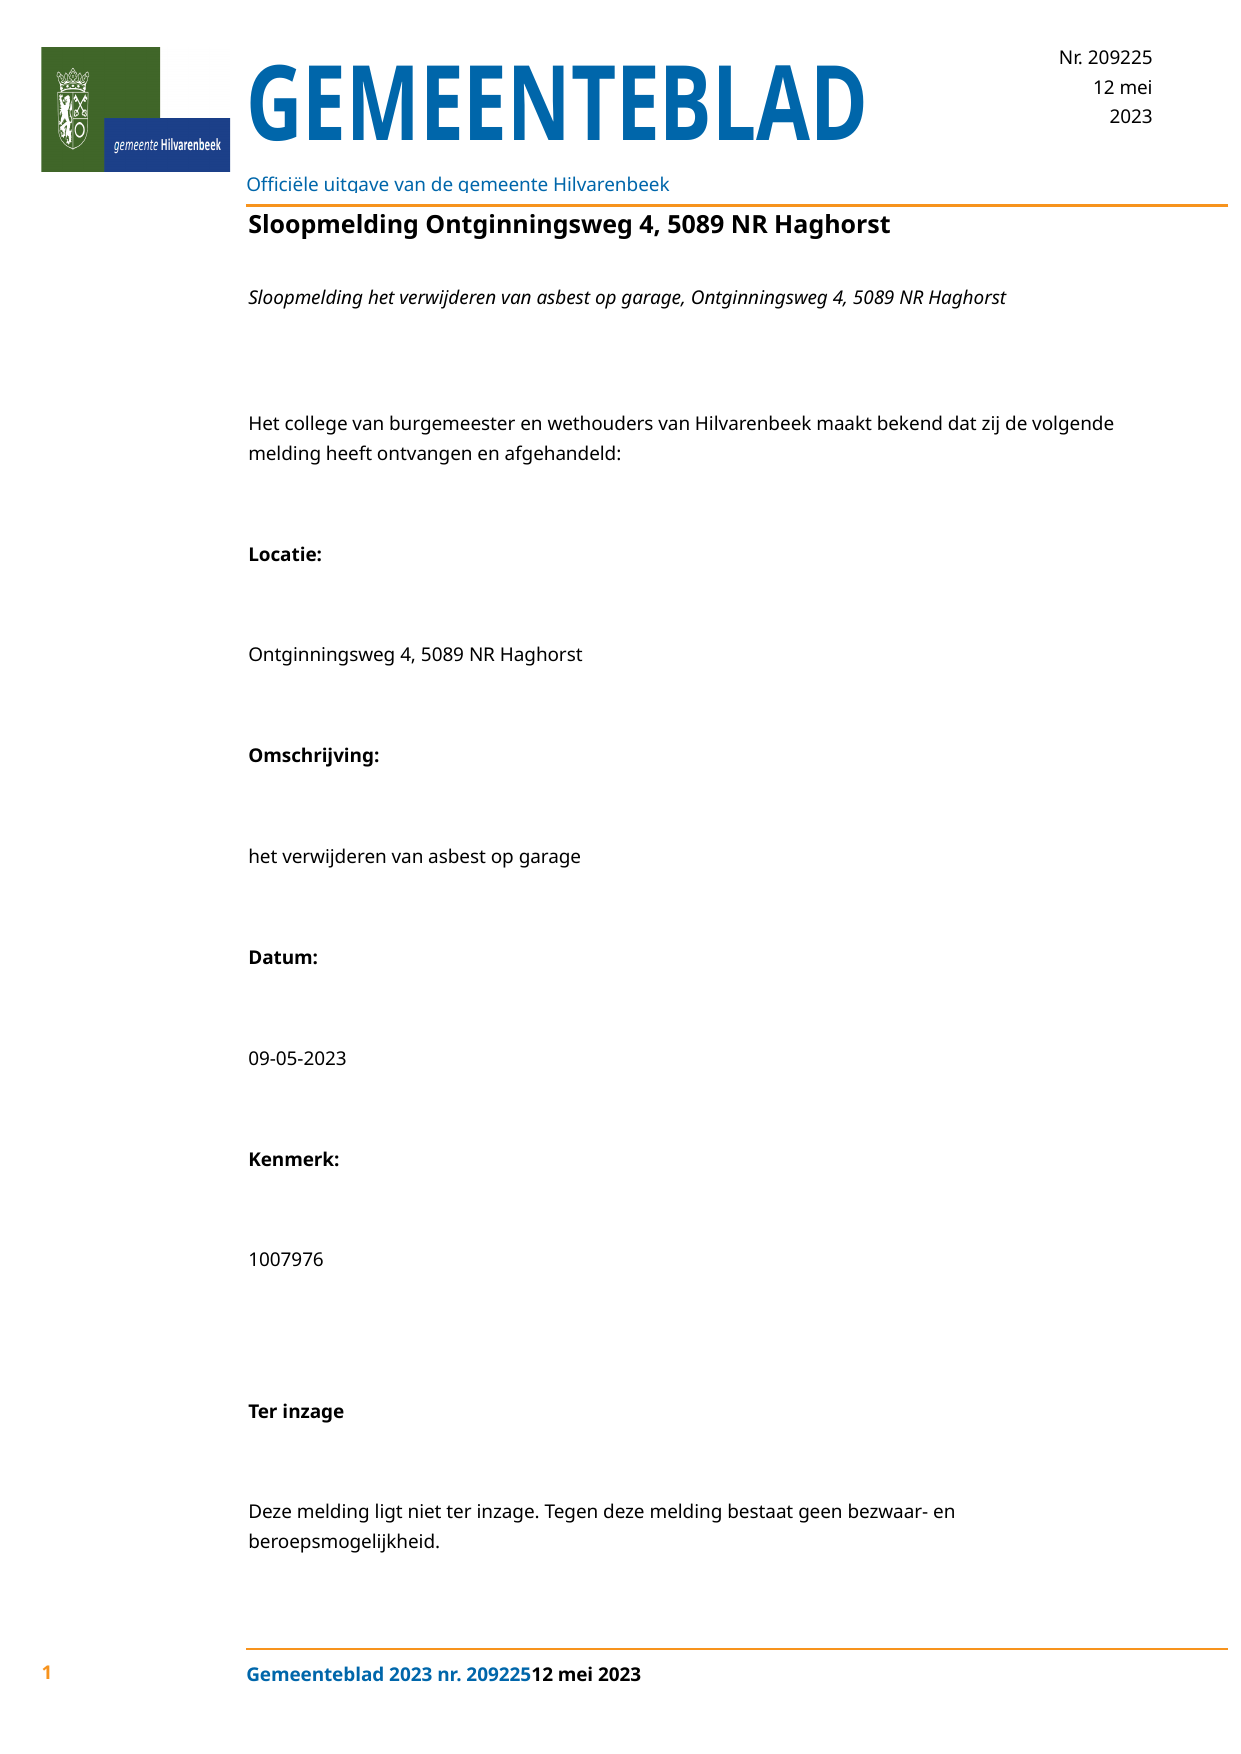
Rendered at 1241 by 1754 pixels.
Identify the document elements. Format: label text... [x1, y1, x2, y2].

text Kenmerk: [248, 1146, 1152, 1172]
text Ter inzage [248, 1398, 1152, 1424]
text Deze melding ligt niet ter inzage. Tegen deze melding bestaat geen bezwaar- en beroepsmogelijkheid. [248, 1499, 1152, 1554]
text Het college van burgemeester en wethouders van Hilvarenbeek maakt bekend dat zij de volgende melding heeft ontvangen en afgehandeld: [248, 410, 1152, 466]
text Datum: [248, 944, 1152, 970]
text Omschrijving: [248, 742, 1152, 768]
text 1007976 [248, 1247, 1152, 1272]
text Sloopmelding Ontginningsweg 4, 5089 NR Haghorst [248, 207, 1152, 241]
picture [41, 47, 231, 172]
text het verwijderen van asbest op garage [248, 843, 1152, 869]
text 09-05-2023 [248, 1045, 1152, 1071]
text Sloopmelding het verwijderen van asbest op garage, Ontginningsweg 4, 5089 NR Haghorst [248, 284, 1152, 309]
text Ontginningsweg 4, 5089 NR Haghorst [248, 642, 1152, 667]
text Locatie: [248, 541, 1152, 567]
